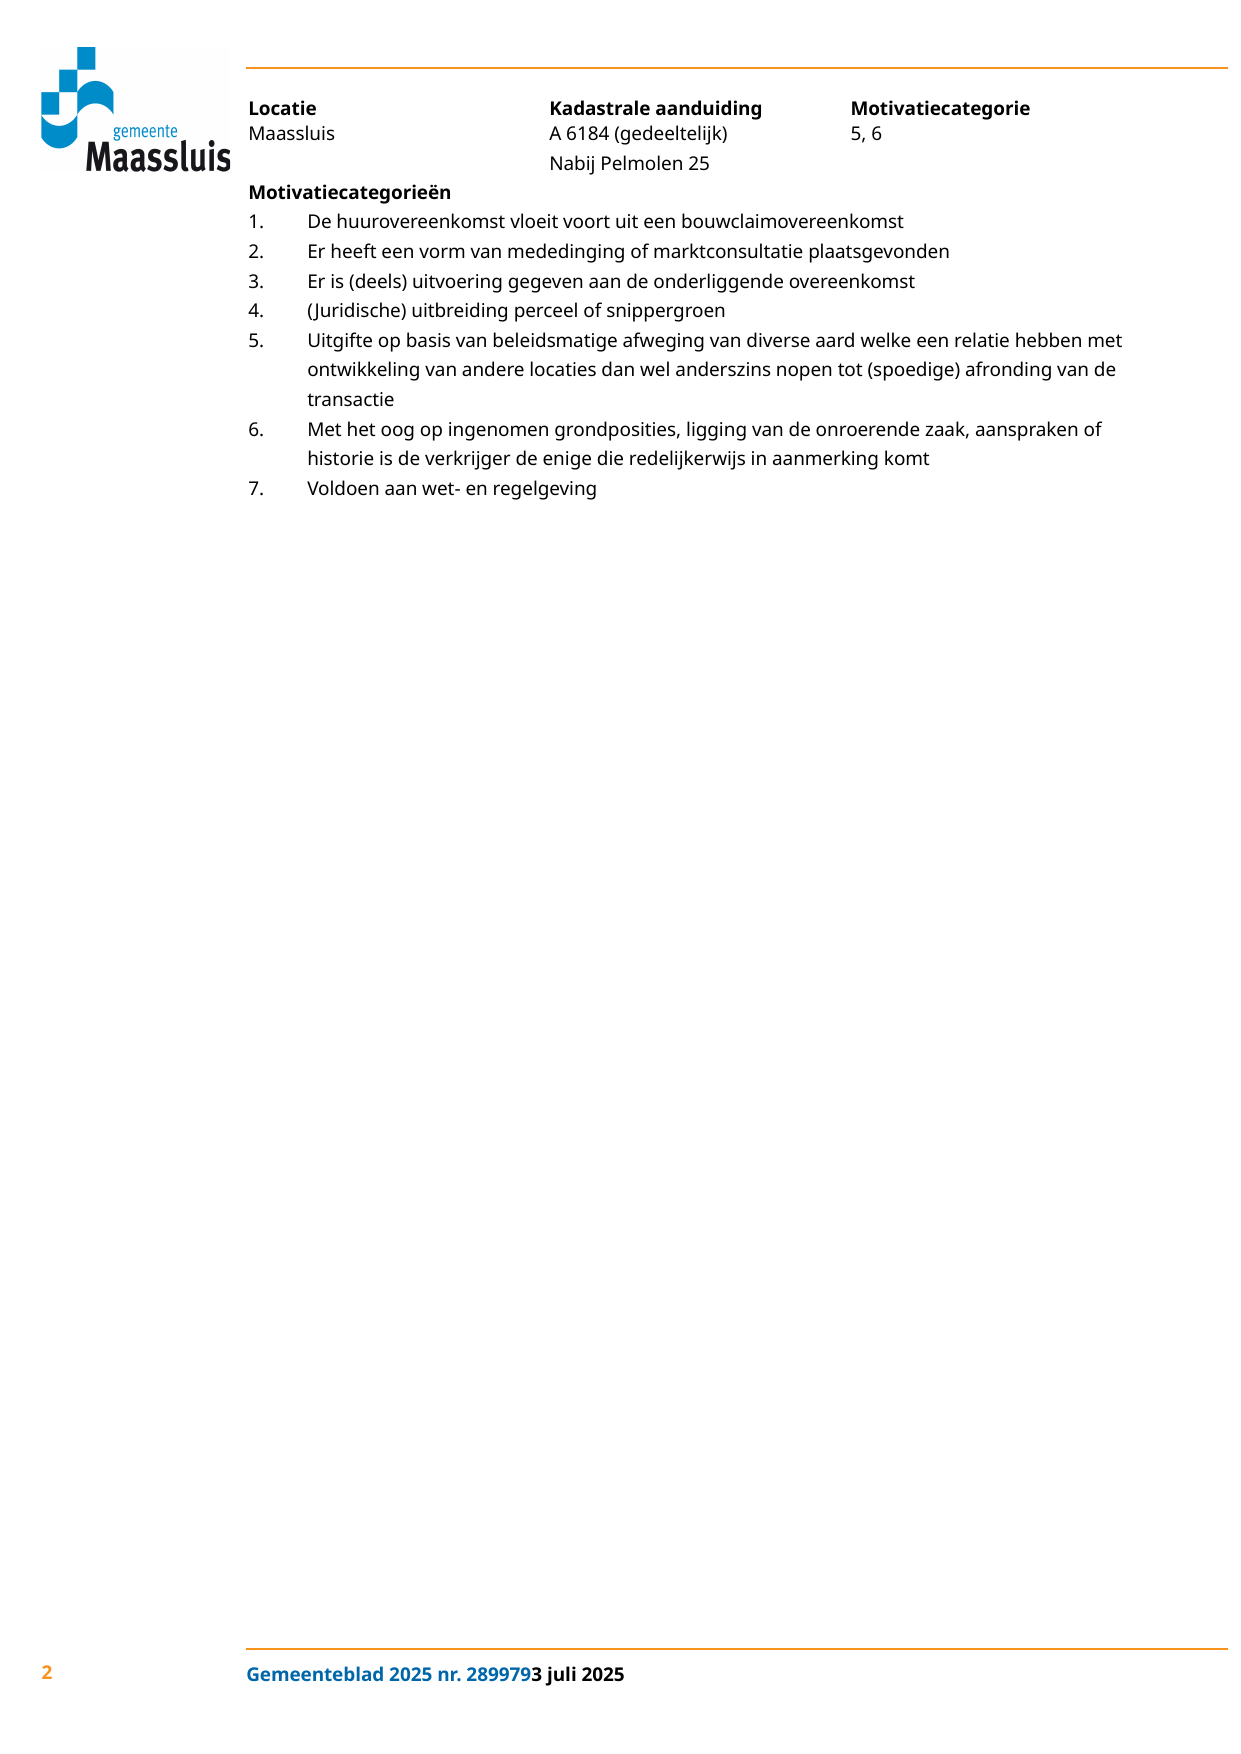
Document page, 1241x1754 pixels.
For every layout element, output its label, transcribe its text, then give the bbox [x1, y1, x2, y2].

table_header Locatie [248, 95, 549, 121]
table_header Motivatiecategorie [850, 95, 1152, 121]
list Uitgifte op basis van beleidsmatige afweging van diverse aard welke een relatie hebben met ontwikkeling van andere locaties dan wel anderszins nopen tot (spoedige) afronding van de transactie [248, 327, 1152, 412]
table_cell 5, 6 [850, 121, 1152, 176]
table_cell Maassluis [248, 121, 549, 176]
picture [41, 47, 77, 92]
table_cell A 6184 (gedeeltelijk) Nabij Pelmolen 25 [549, 121, 850, 176]
picture [41, 47, 231, 172]
list De huurovereenkomst vloeit voort uit een bouwclaimovereenkomst [248, 209, 1152, 234]
list Er heeft een vorm van mededinging of marktconsultatie plaatsgevonden [248, 238, 1152, 264]
list (Juridische) uitbreiding perceel of snippergroen [248, 297, 1152, 323]
list Er is (deels) uitvoering gegeven aan de onderliggende overeenkomst [248, 268, 1152, 293]
list Met het oog op ingenomen grondposities, ligging van de onroerende zaak, aanspraken of historie is de verkrijger de enige die redelijkerwijs in aanmerking komt [248, 416, 1152, 471]
list Voldoen aan wet- en regelgeving [248, 475, 1152, 501]
table_header Kadastrale aanduiding [549, 95, 850, 121]
text Motivatiecategorieën [248, 179, 1152, 205]
